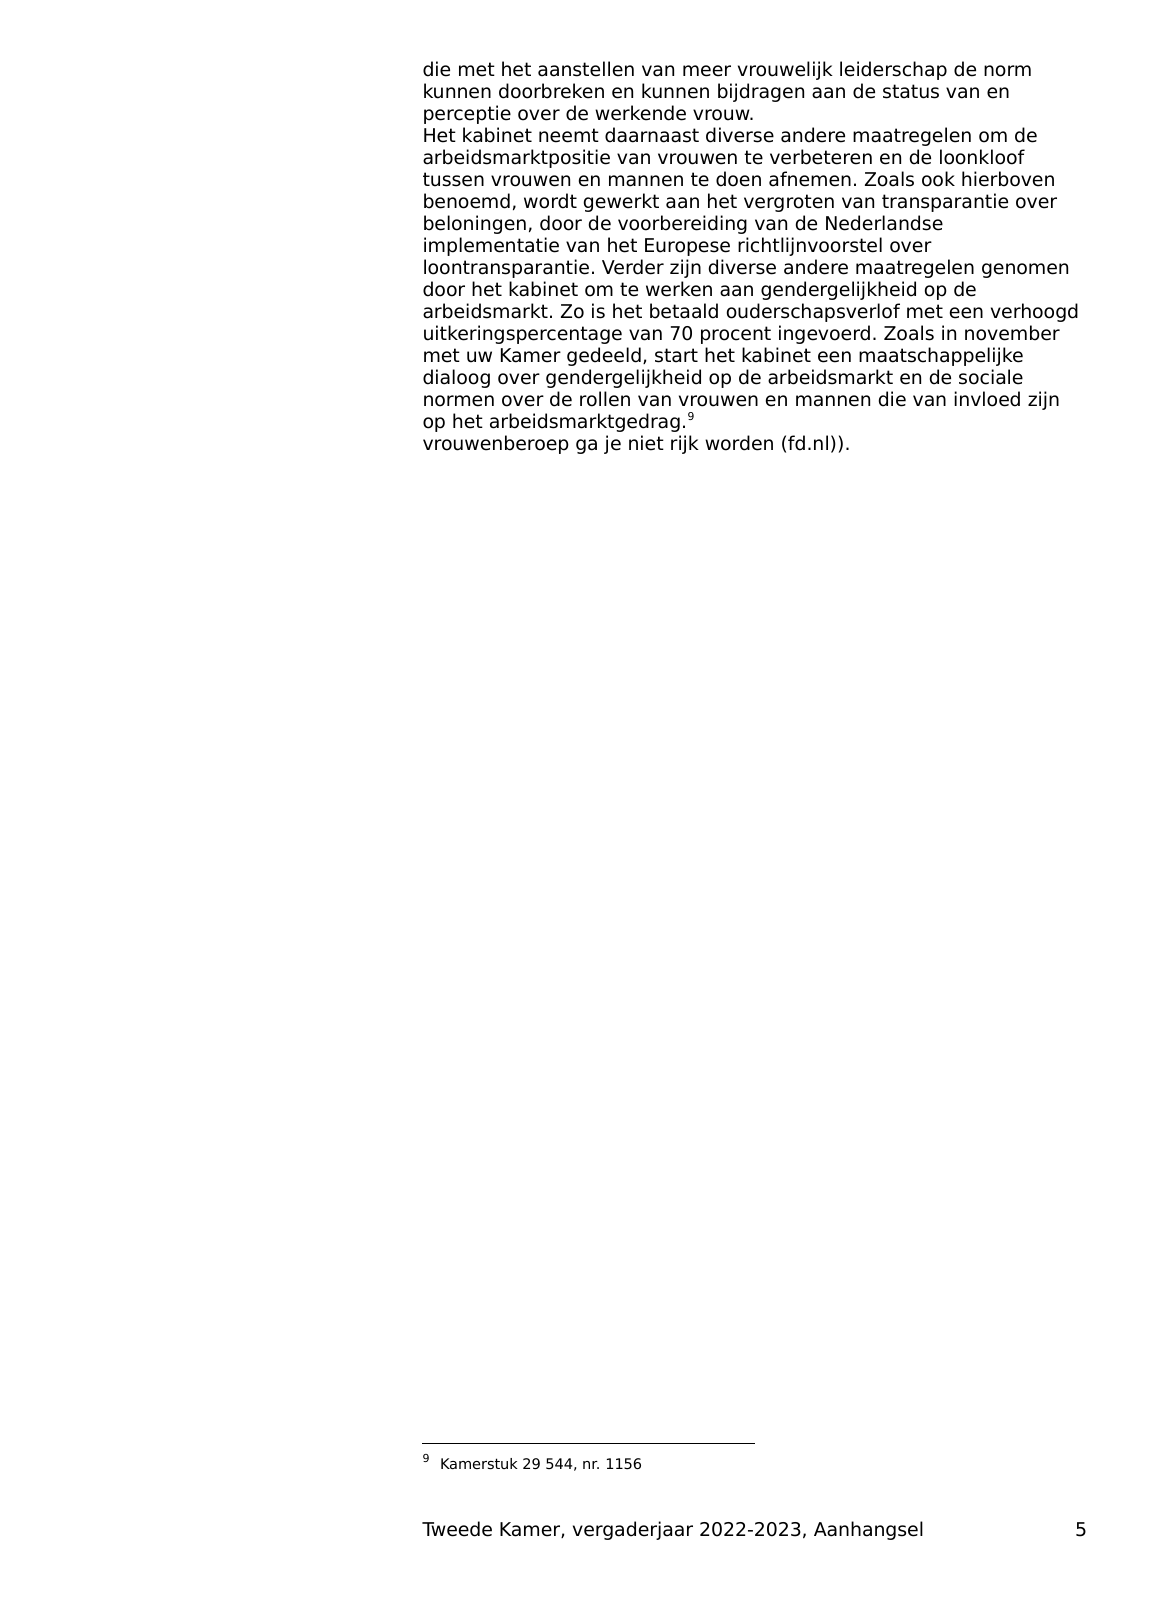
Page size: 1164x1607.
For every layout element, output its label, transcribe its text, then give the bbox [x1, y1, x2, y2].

text Kamerstuk 29 544, nr. 1156 [422, 1452, 1087, 1474]
text die met het aanstellen van meer vrouwelijk leiderschap de norm kunnen doorbreken en kunnen bijdragen aan de status van en perceptie over de werkende vrouw. [422, 59, 1087, 125]
text vrouwenberoep ga je niet rijk worden (fd.nl)). [422, 433, 1087, 455]
text Het kabinet neemt daarnaast diverse andere maatregelen om de arbeidsmarktpositie van vrouwen te verbeteren en de loonkloof tussen vrouwen en mannen te doen afnemen. Zoals ook hierboven benoemd, wordt gewerkt aan het vergroten van transparantie over beloningen, door de voorbereiding van de Nederlandse implementatie van het Europese richtlijnvoorstel over loontransparantie. Verder zijn diverse andere maatregelen genomen door het kabinet om te werken aan gendergelijkheid op de arbeidsmarkt. Zo is het betaald ouderschapsverlof met een verhoogd uitkeringspercentage van 70 procent ingevoerd. Zoals in november met uw Kamer gedeeld, start het kabinet een maatschappelijke dialoog over gendergelijkheid op de arbeidsmarkt en de sociale normen over de rollen van vrouwen en mannen die van invloed zijn op het arbeidsmarktgedrag. [422, 125, 1087, 433]
